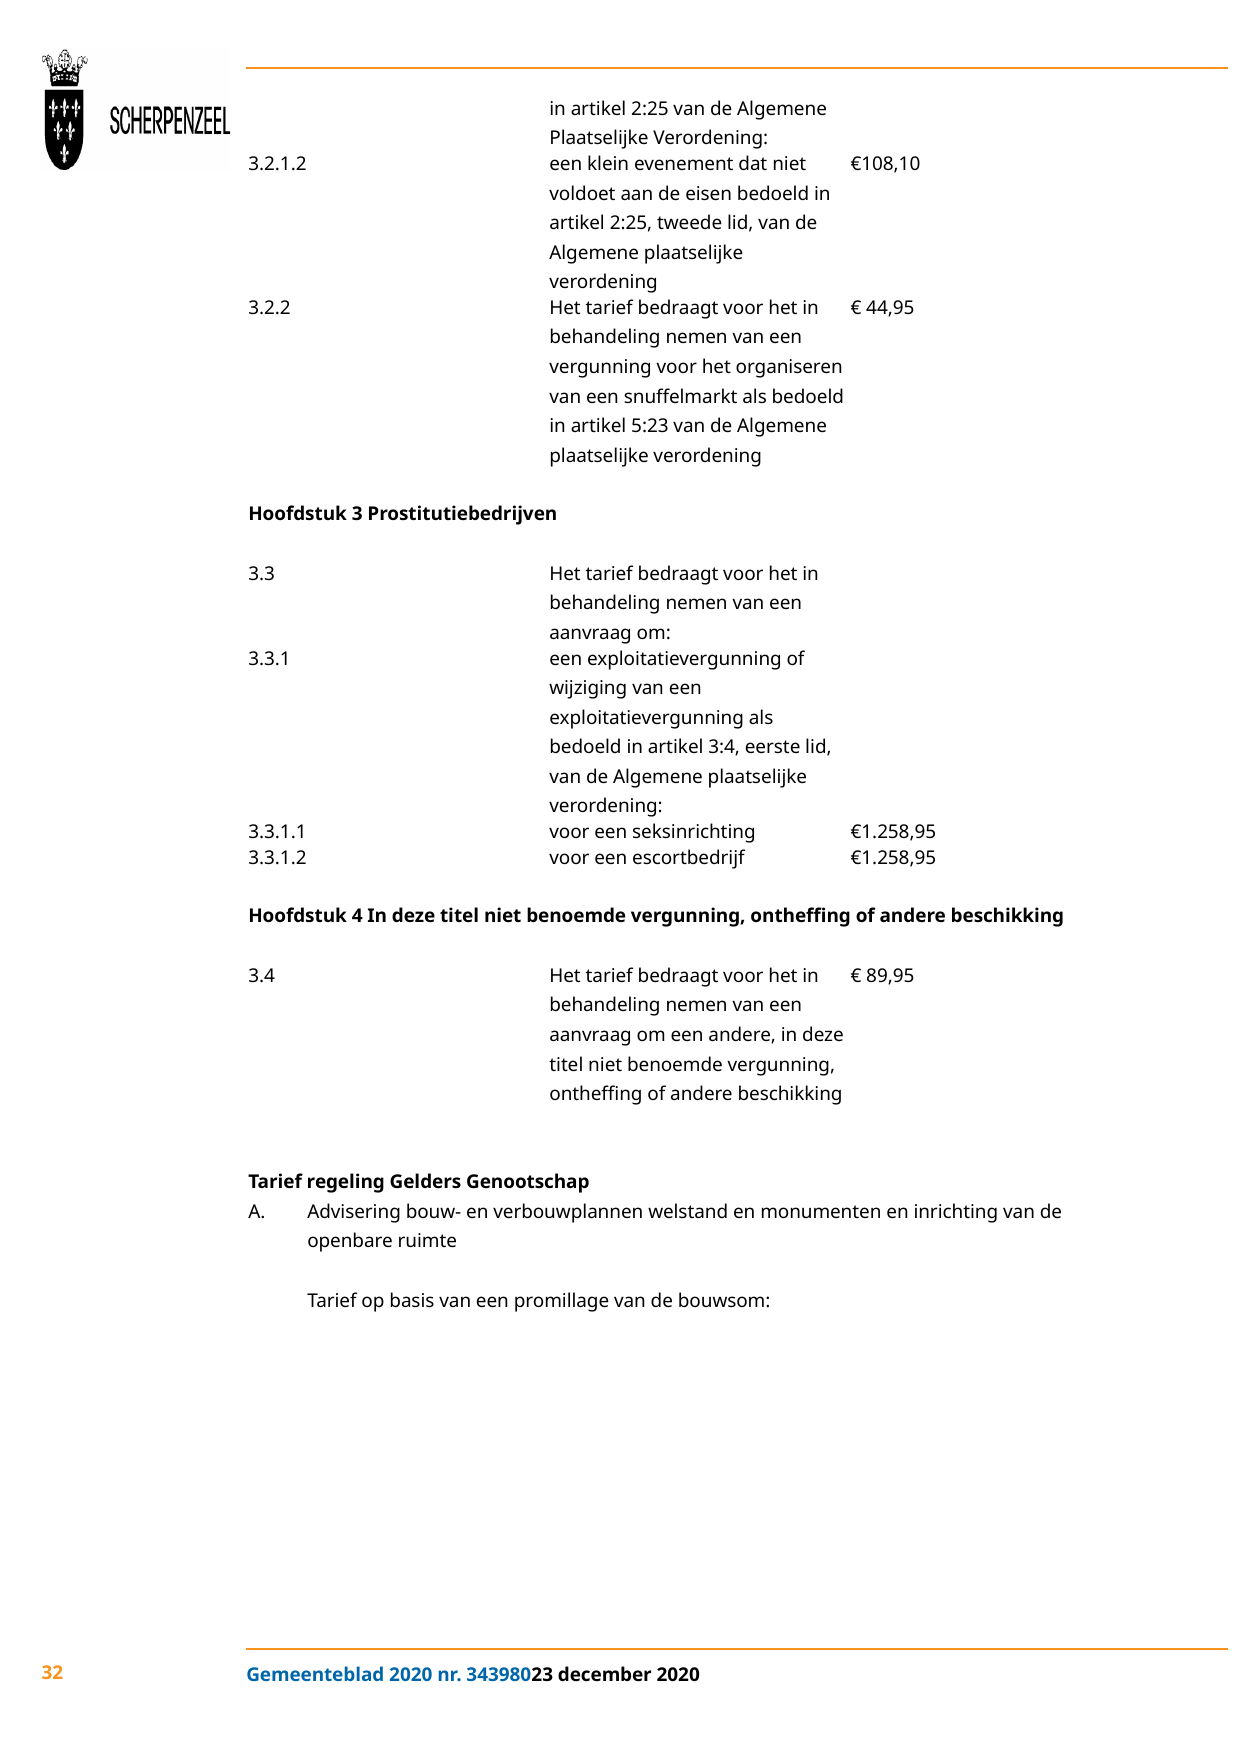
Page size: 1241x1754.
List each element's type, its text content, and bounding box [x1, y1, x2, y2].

table_cell €1.258,95 [850, 844, 1152, 870]
table_header Het tarief bedraagt voor het in behandeling nemen van een aanvraag om: [549, 560, 850, 645]
table_cell voor een escortbedrijf [549, 844, 850, 870]
text Tarief regeling Gelders Genootschap [248, 1168, 1152, 1194]
table_cell €108,10 [850, 150, 1152, 294]
table_cell € 44,95 [850, 294, 1152, 468]
list Advisering bouw- en verbouwplannen welstand en monumenten en inrichting van de openbare ruimte [248, 1198, 1152, 1253]
table_cell een klein evenement dat niet voldoet aan de eisen bedoeld in artikel 2:25, tweede lid, van de Algemene plaatselijke verordening [549, 150, 850, 294]
table_header € 89,95 [850, 962, 1152, 1106]
table_cell 3.2.1.2 [248, 150, 549, 294]
table_cell in artikel 2:25 van de Algemene Plaatselijke Verordening: [549, 95, 850, 150]
table_header 3.3 [248, 560, 549, 645]
table_cell 3.3.1.2 [248, 844, 549, 870]
table_cell Het tarief bedraagt voor het in behandeling nemen van een vergunning voor het organiseren van een snuffelmarkt als bedoeld in artikel 5:23 van de Algemene plaatselijke verordening [549, 294, 850, 468]
table_cell [850, 645, 1152, 818]
table_header 3.4 [248, 962, 549, 1106]
table_cell 3.3.1 [248, 645, 549, 818]
table_cell €1.258,95 [850, 819, 1152, 844]
table_header [850, 560, 1152, 645]
table_cell 3.3.1.1 [248, 819, 549, 844]
picture [41, 47, 231, 172]
list Tarief op basis van een promillage van de bouwsom: [248, 1287, 1152, 1312]
table_cell [248, 95, 549, 150]
table_header Het tarief bedraagt voor het in behandeling nemen van een aanvraag om een andere, in deze titel niet benoemde vergunning, ontheffing of andere beschikking [549, 962, 850, 1106]
table_cell een exploitatievergunning of wijziging van een exploitatievergunning als bedoeld in artikel 3:4, eerste lid, van de Algemene plaatselijke verordening: [549, 645, 850, 818]
table_cell 3.2.2 [248, 294, 549, 468]
table_cell [850, 95, 1152, 150]
table_cell voor een seksinrichting [549, 819, 850, 844]
text Hoofdstuk 3 Prostitutiebedrijven [248, 501, 1152, 526]
text Hoofdstuk 4 In deze titel niet benoemde vergunning, ontheffing of andere beschikking [248, 903, 1152, 928]
